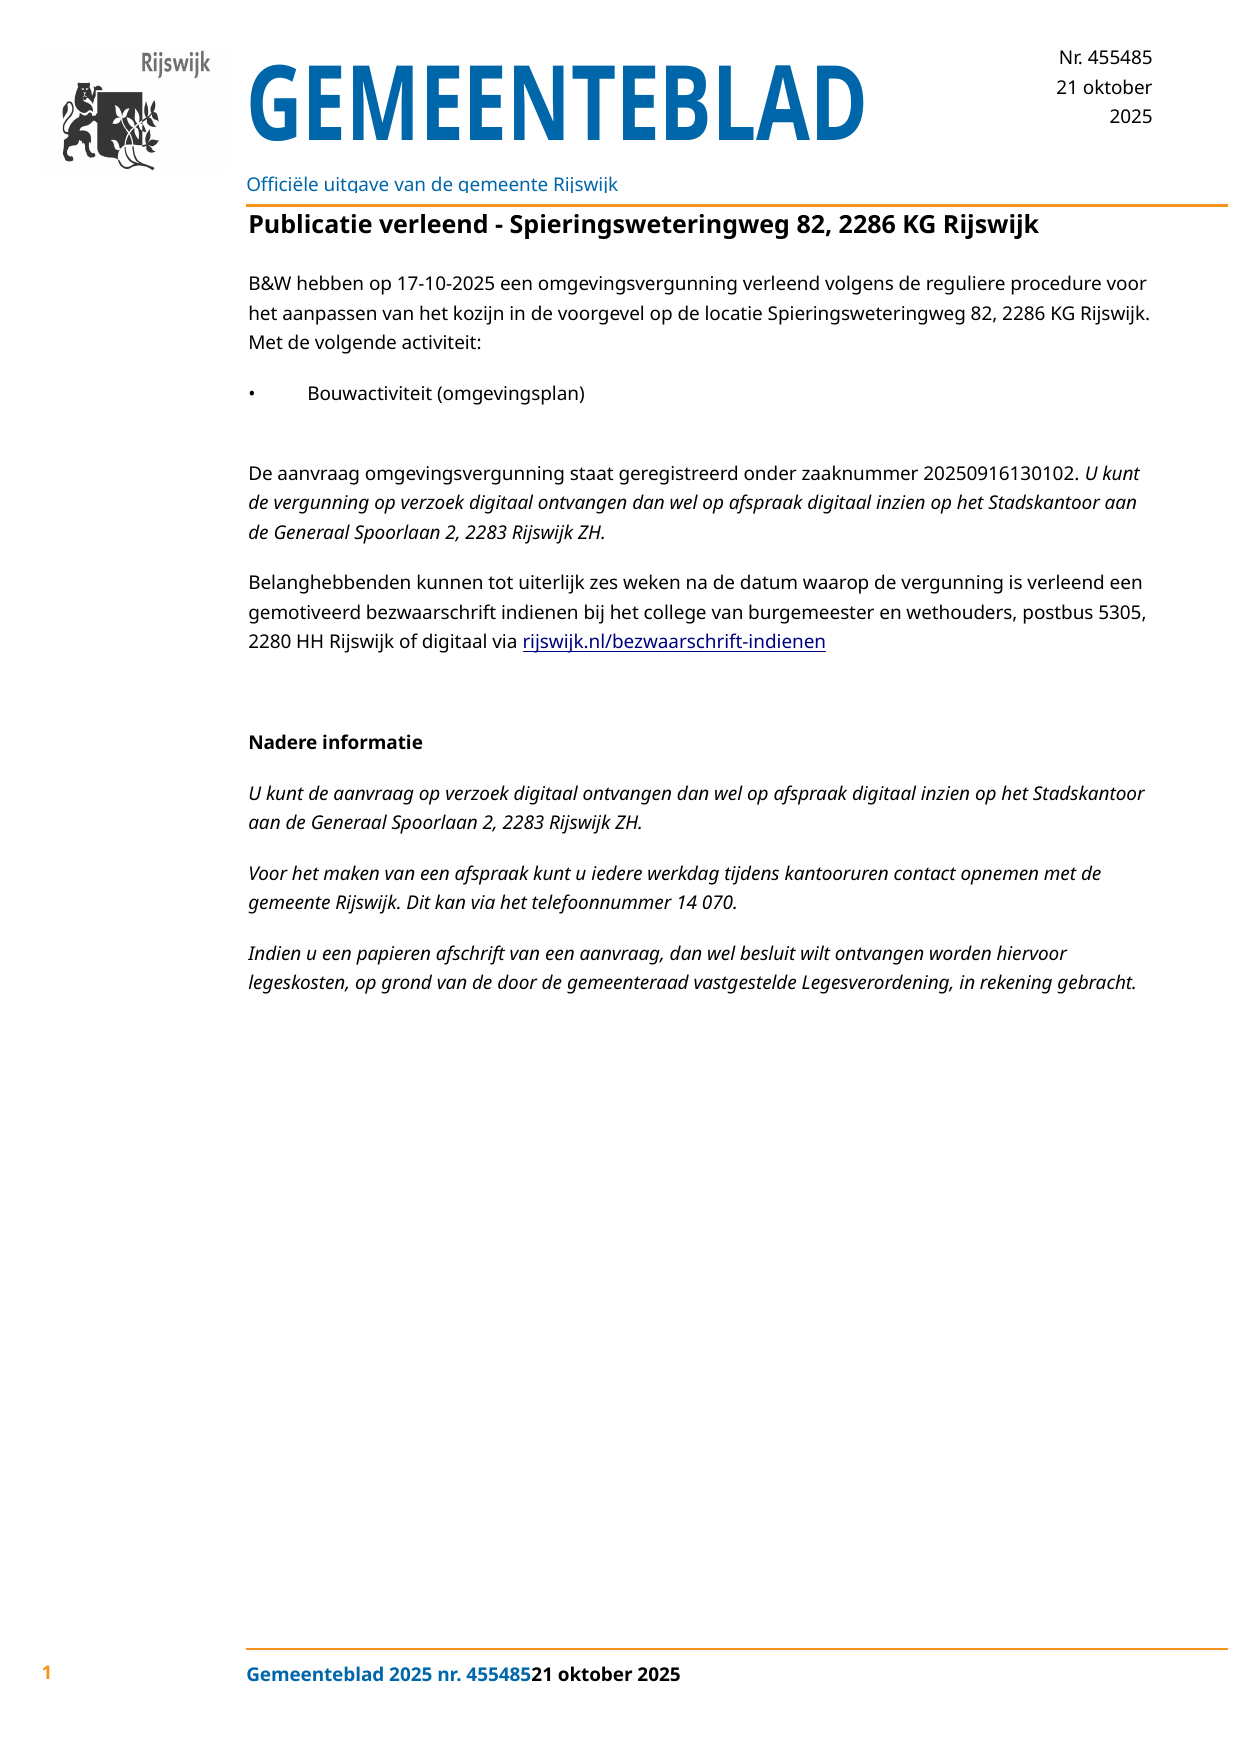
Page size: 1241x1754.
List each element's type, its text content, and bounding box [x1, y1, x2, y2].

text Publicatie verleend - Spieringsweteringweg 82, 2286 KG Rijswijk [248, 207, 1152, 241]
text Indien u een papieren afschrift van een aanvraag, dan wel besluit wilt ontvangen worden hiervoor legeskosten, op grond van de door de gemeenteraad vastgestelde Legesverordening, in rekening gebracht. [248, 940, 1152, 995]
text Voor het maken van een afspraak kunt u iedere werkdag tijdens kantooruren contact opnemen met de gemeente Rijswijk. Dit kan via het telefoonnummer 14 070. [248, 860, 1152, 915]
text Nadere informatie [248, 729, 1152, 755]
picture [41, 47, 231, 172]
list Bouwactiviteit (omgevingsplan) [248, 380, 1152, 406]
text De aanvraag omgevingsvergunning staat geregistreerd onder zaaknummer 20250916130102. U kunt de vergunning op verzoek digitaal ontvangen dan wel op afspraak digitaal inzien op het Stadskantoor aan de Generaal Spoorlaan 2, 2283 Rijswijk ZH. [248, 460, 1152, 545]
text Belanghebbenden kunnen tot uiterlijk zes weken na de datum waarop de vergunning is verleend een gemotiveerd bezwaarschrift indienen bij het college van burgemeester en wethouders, postbus 5305, 2280 HH Rijswijk of digitaal via rijswijk.nl/bezwaarschrift-indienen [248, 569, 1152, 654]
text U kunt de aanvraag op verzoek digitaal ontvangen dan wel op afspraak digitaal inzien op het Stadskantoor aan de Generaal Spoorlaan 2, 2283 Rijswijk ZH. [248, 780, 1152, 835]
text B&W hebben op 17-10-2025 een omgevingsvergunning verleend volgens de reguliere procedure voor het aanpassen van het kozijn in de voorgevel op de locatie Spieringsweteringweg 82, 2286 KG Rijswijk. Met de volgende activiteit: [248, 270, 1152, 355]
